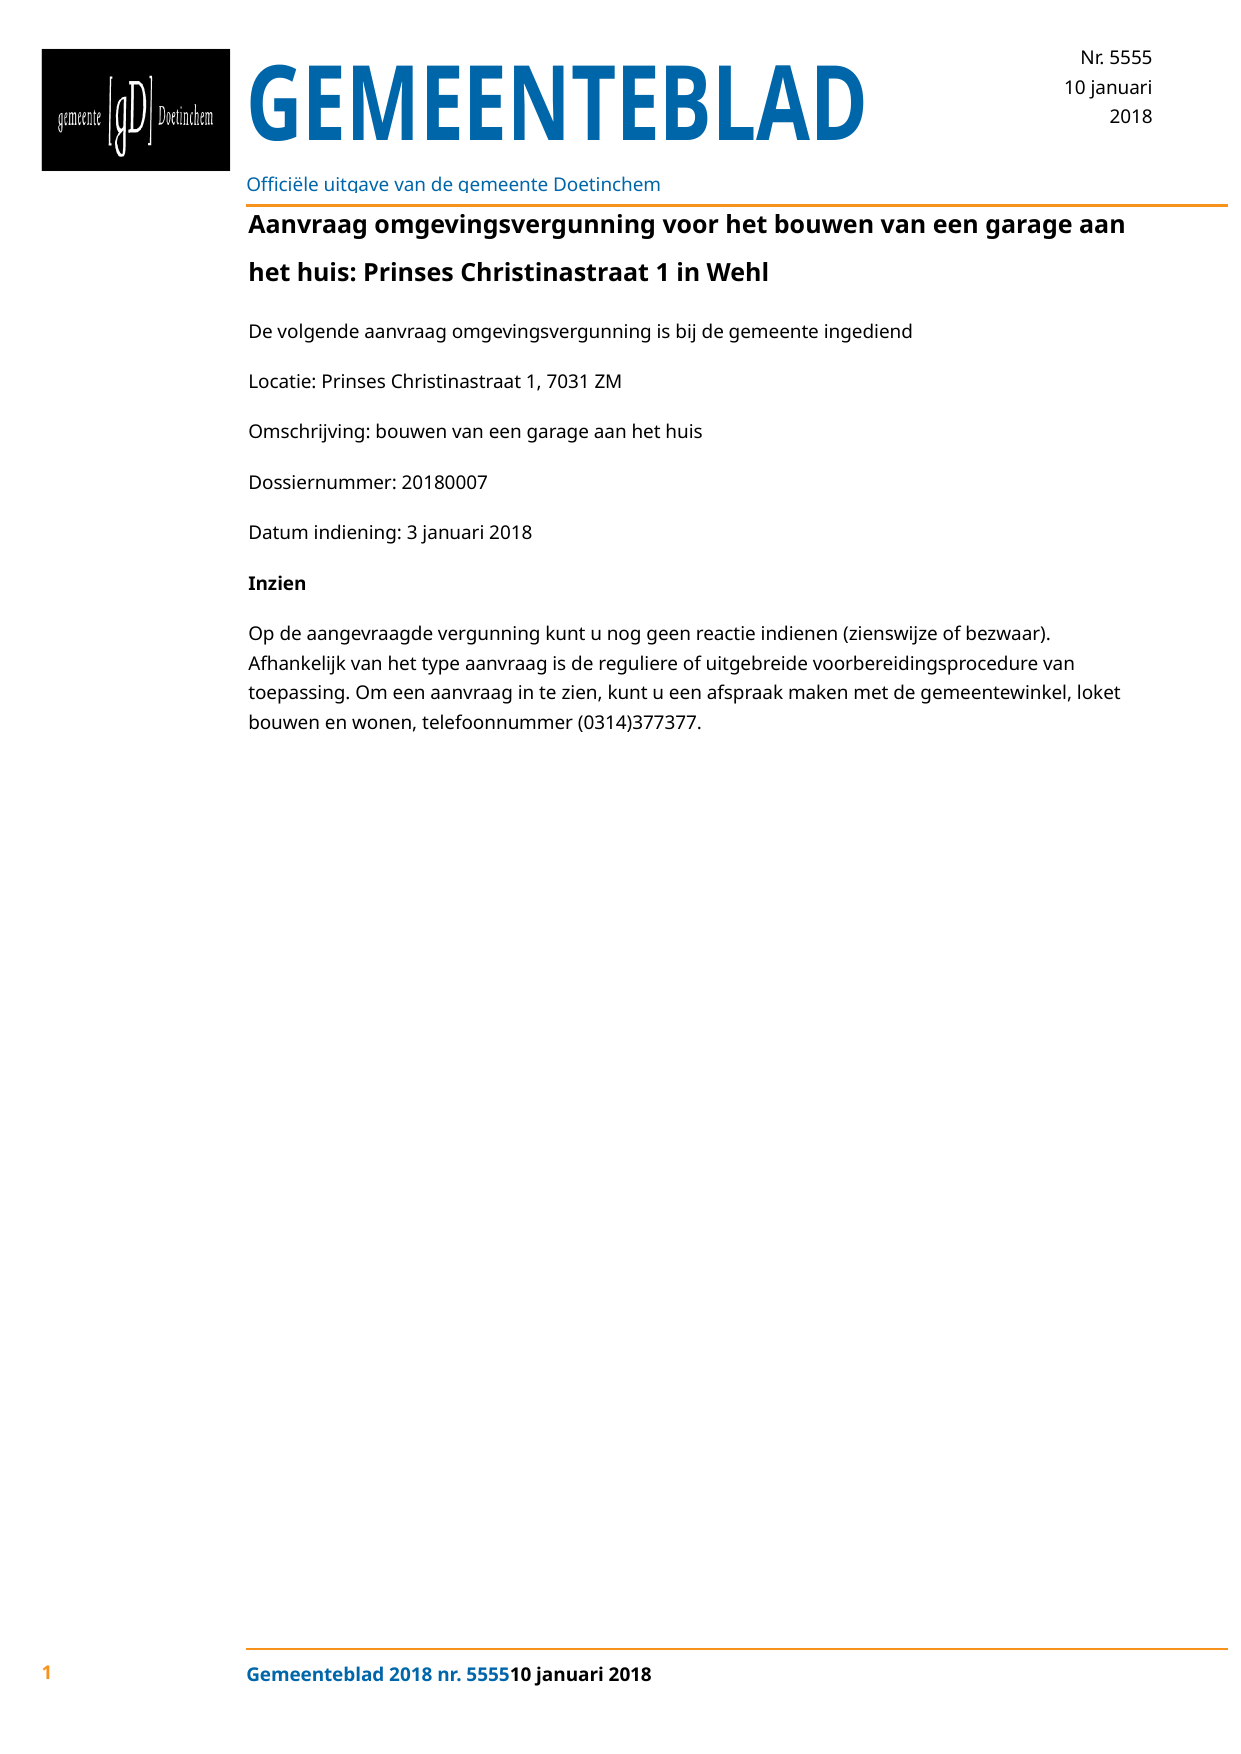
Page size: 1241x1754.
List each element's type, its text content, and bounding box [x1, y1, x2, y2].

text Datum indiening: 3 januari 2018 [248, 519, 1152, 545]
text Op de aangevraagde vergunning kunt u nog geen reactie indienen (zienswijze of bezwaar). Afhankelijk van het type aanvraag is de reguliere of uitgebreide voorbereidingsprocedure van toepassing. Om een aanvraag in te zien, kunt u een afspraak maken met de gemeentewinkel, loket bouwen en wonen, telefoonnummer (0314)377377. [248, 620, 1152, 735]
text Omschrijving: bouwen van een garage aan het huis [248, 419, 1152, 444]
text Locatie: Prinses Christinastraat 1, 7031 ZM [248, 368, 1152, 394]
text Inzien [248, 570, 1152, 596]
text Dossiernummer: 20180007 [248, 469, 1152, 495]
picture [41, 47, 231, 172]
text Aanvraag omgevingsvergunning voor het bouwen van een garage aan het huis: Prinses Christinastraat 1 in Wehl [248, 207, 1152, 288]
text De volgende aanvraag omgevingsvergunning is bij de gemeente ingediend [248, 318, 1152, 344]
